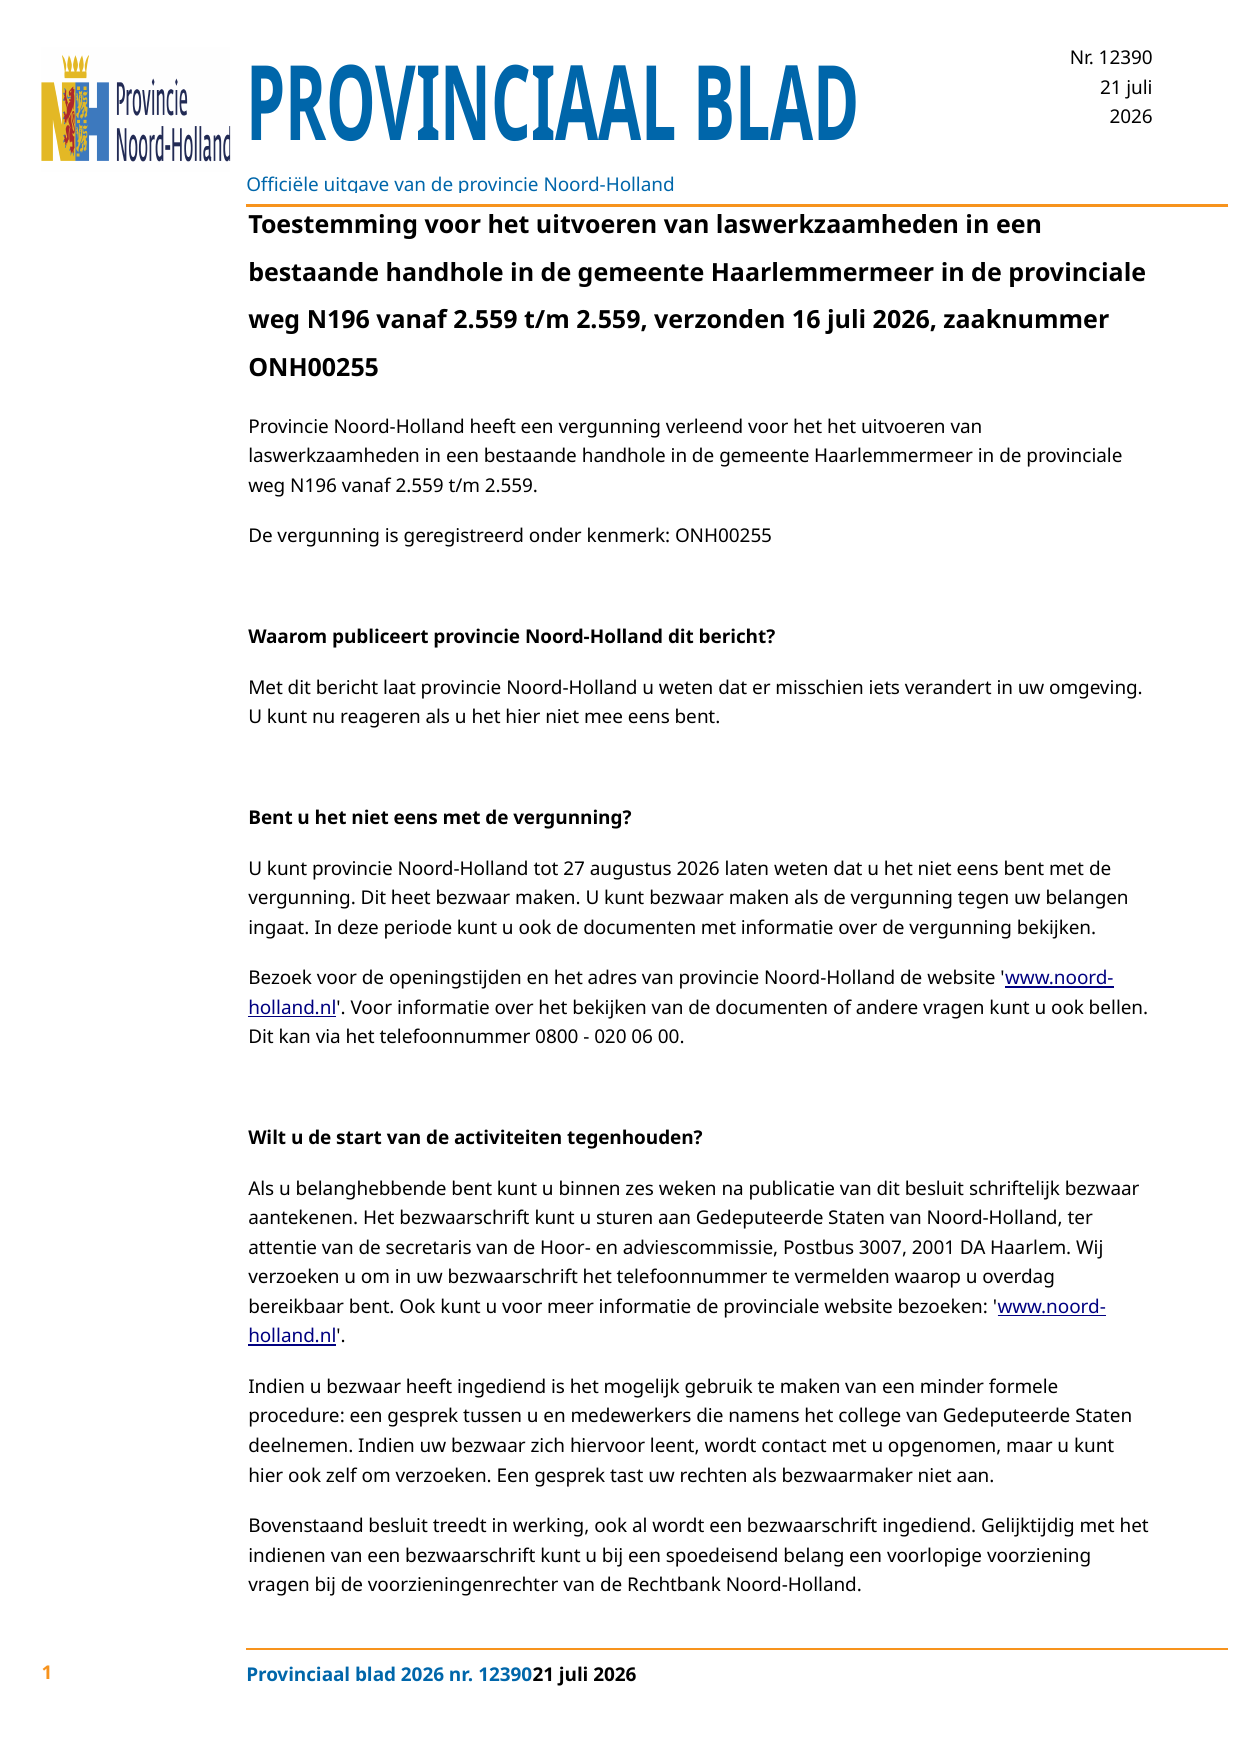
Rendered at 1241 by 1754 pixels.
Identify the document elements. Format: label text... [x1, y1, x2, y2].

text Bovenstaand besluit treedt in werking, ook al wordt een bezwaarschrift ingediend. Gelijktijdig met het indienen van een bezwaarschrift kunt u bij een spoedeisend belang een voorlopige voorziening vragen bij de voorzieningenrechter van de Rechtbank Noord-Holland. [248, 1512, 1152, 1597]
text Wilt u de start van de activiteiten tegenhouden? [248, 1124, 1152, 1150]
text Provincie Noord-Holland heeft een vergunning verleend voor het het uitvoeren van laswerkzaamheden in een bestaande handhole in de gemeente Haarlemmermeer in de provinciale weg N196 vanaf 2.559 t/m 2.559. [248, 413, 1152, 498]
text Met dit bericht laat provincie Noord-Holland u weten dat er misschien iets verandert in uw omgeving. U kunt nu reageren als u het hier niet mee eens bent. [248, 674, 1152, 729]
text U kunt provincie Noord-Holland tot 27 augustus 2026 laten weten dat u het niet eens bent met de vergunning. Dit heet bezwaar maken. U kunt bezwaar maken als de vergunning tegen uw belangen ingaat. In deze periode kunt u ook de documenten met informatie over de vergunning bekijken. [248, 855, 1152, 940]
text Indien u bezwaar heeft ingediend is het mogelijk gebruik te maken van een minder formele procedure: een gesprek tussen u en medewerkers die namens het college van Gedeputeerde Staten deelnemen. Indien uw bezwaar zich hiervoor leent, wordt contact met u opgenomen, maar u kunt hier ook zelf om verzoeken. Een gesprek tast uw rechten als bezwaarmaker niet aan. [248, 1373, 1152, 1488]
text Bent u het niet eens met de vergunning? [248, 804, 1152, 830]
text Toestemming voor het uitvoeren van laswerkzaamheden in een bestaande handhole in de gemeente Haarlemmermeer in de provinciale weg N196 vanaf 2.559 t/m 2.559, verzonden 16 juli 2026, zaaknummer ONH00255 [248, 207, 1152, 384]
text Bezoek voor de openingstijden en het adres van provincie Noord-Holland de website 'www.noord-holland.nl'. Voor informatie over het bekijken van de documenten of andere vragen kunt u ook bellen. Dit kan via het telefoonnummer 0800 - 020 06 00. [248, 964, 1152, 1049]
text Waarom publiceert provincie Noord-Holland dit bericht? [248, 623, 1152, 649]
picture [41, 47, 231, 172]
text De vergunning is geregistreerd onder kenmerk: ONH00255 [248, 523, 1152, 548]
text Als u belanghebbende bent kunt u binnen zes weken na publicatie van dit besluit schriftelijk bezwaar aantekenen. Het bezwaarschrift kunt u sturen aan Gedeputeerde Staten van Noord-Holland, ter attentie van de secretaris van de Hoor- en adviescommissie, Postbus 3007, 2001 DA Haarlem. Wij verzoeken u om in uw bezwaarschrift het telefoonnummer te vermelden waarop u overdag bereikbaar bent. Ook kunt u voor meer informatie de provinciale website bezoeken: 'www.noord-holland.nl'. [248, 1175, 1152, 1348]
